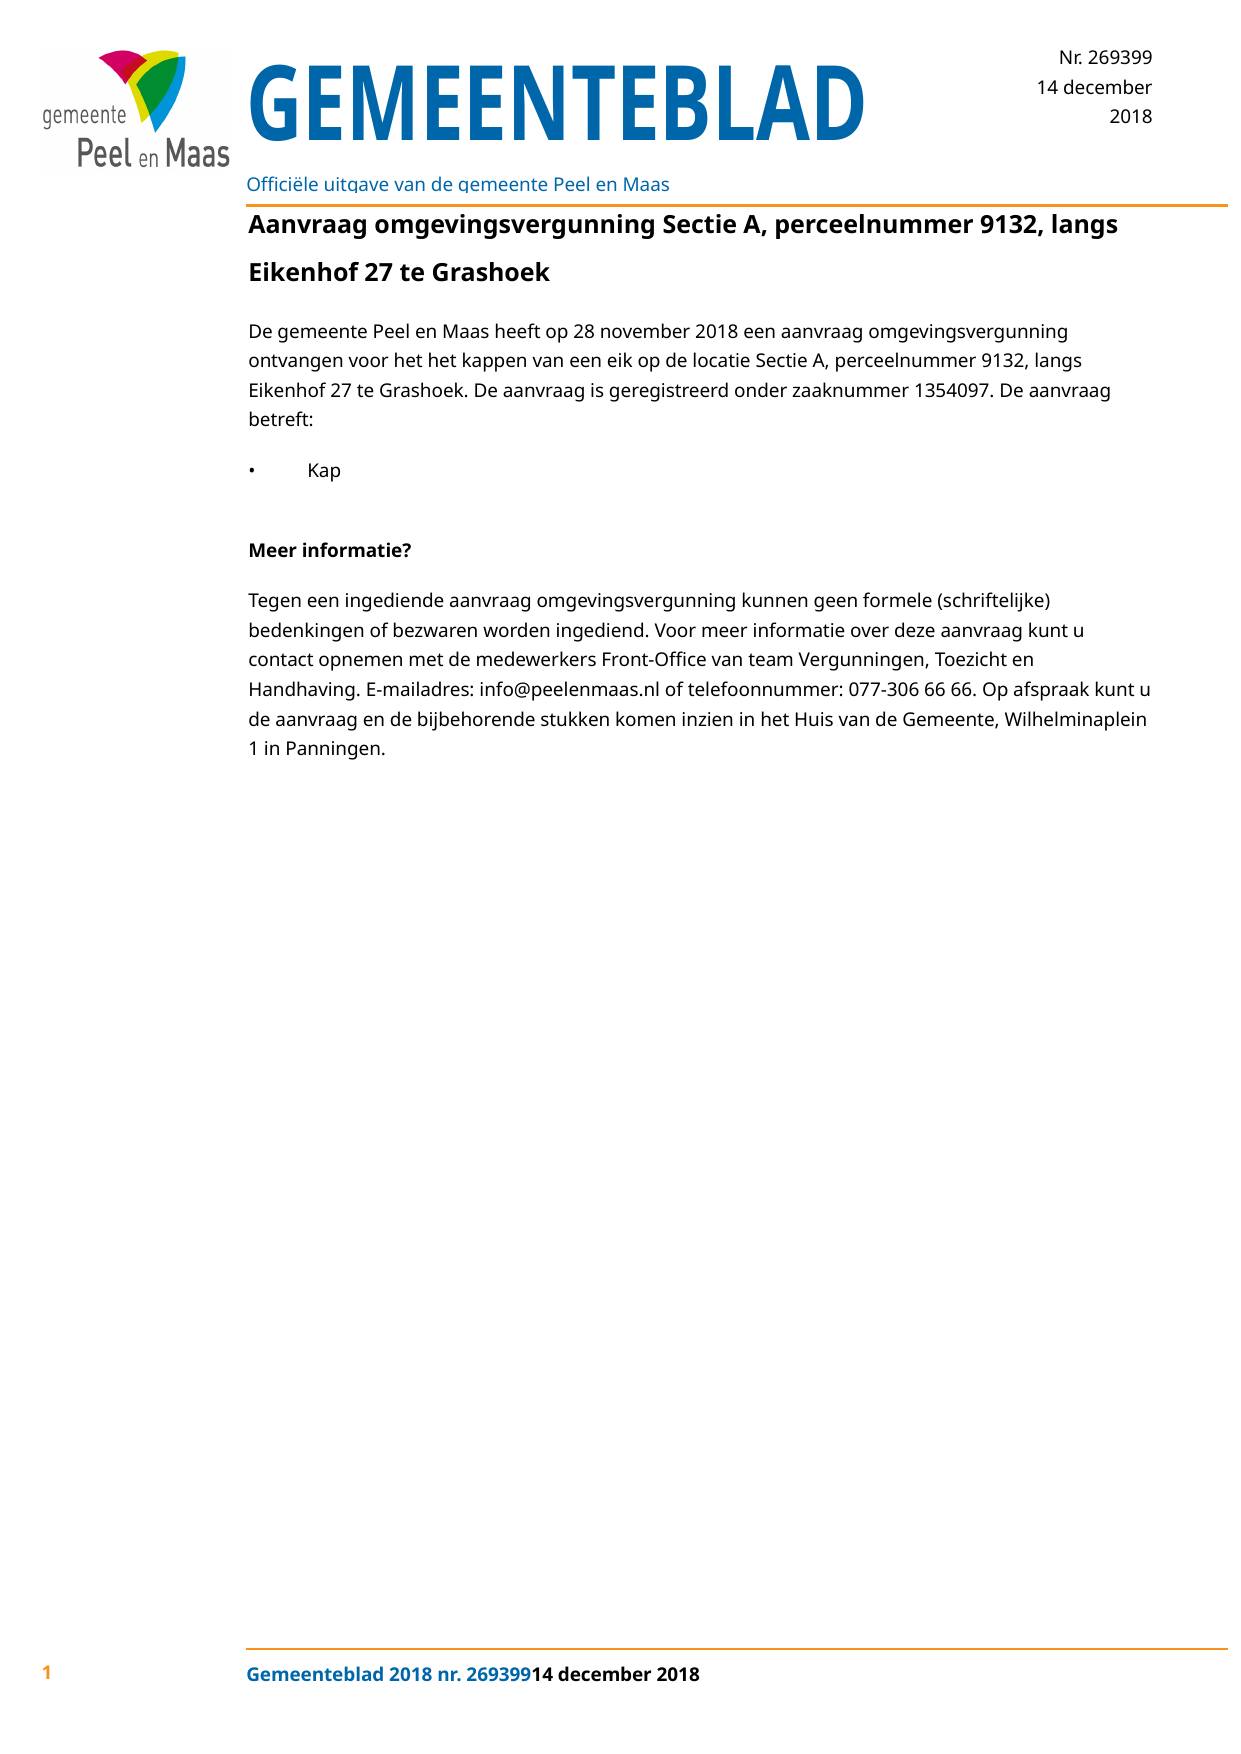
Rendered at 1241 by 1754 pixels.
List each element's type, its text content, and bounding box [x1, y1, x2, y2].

text Tegen een ingediende aanvraag omgevingsvergunning kunnen geen formele (schriftelijke) bedenkingen of bezwaren worden ingediend. Voor meer informatie over deze aanvraag kunt u contact opnemen met de medewerkers Front-Office van team Vergunningen, Toezicht en Handhaving. E-mailadres: info@peelenmaas.nl of telefoonnummer: 077-306 66 66. Op afspraak kunt u de aanvraag en de bijbehorende stukken komen inzien in het Huis van de Gemeente, Wilhelminaplein 1 in Panningen. [248, 587, 1152, 761]
list Kap [248, 457, 1152, 483]
picture [41, 47, 231, 172]
text Aanvraag omgevingsvergunning Sectie A, perceelnummer 9132, langs Eikenhof 27 te Grashoek [248, 207, 1152, 288]
text De gemeente Peel en Maas heeft op 28 november 2018 een aanvraag omgevingsvergunning ontvangen voor het het kappen van een eik op de locatie Sectie A, perceelnummer 9132, langs Eikenhof 27 te Grashoek. De aanvraag is geregistreerd onder zaaknummer 1354097. De aanvraag betreft: [248, 318, 1152, 432]
text Meer informatie? [248, 537, 1152, 563]
